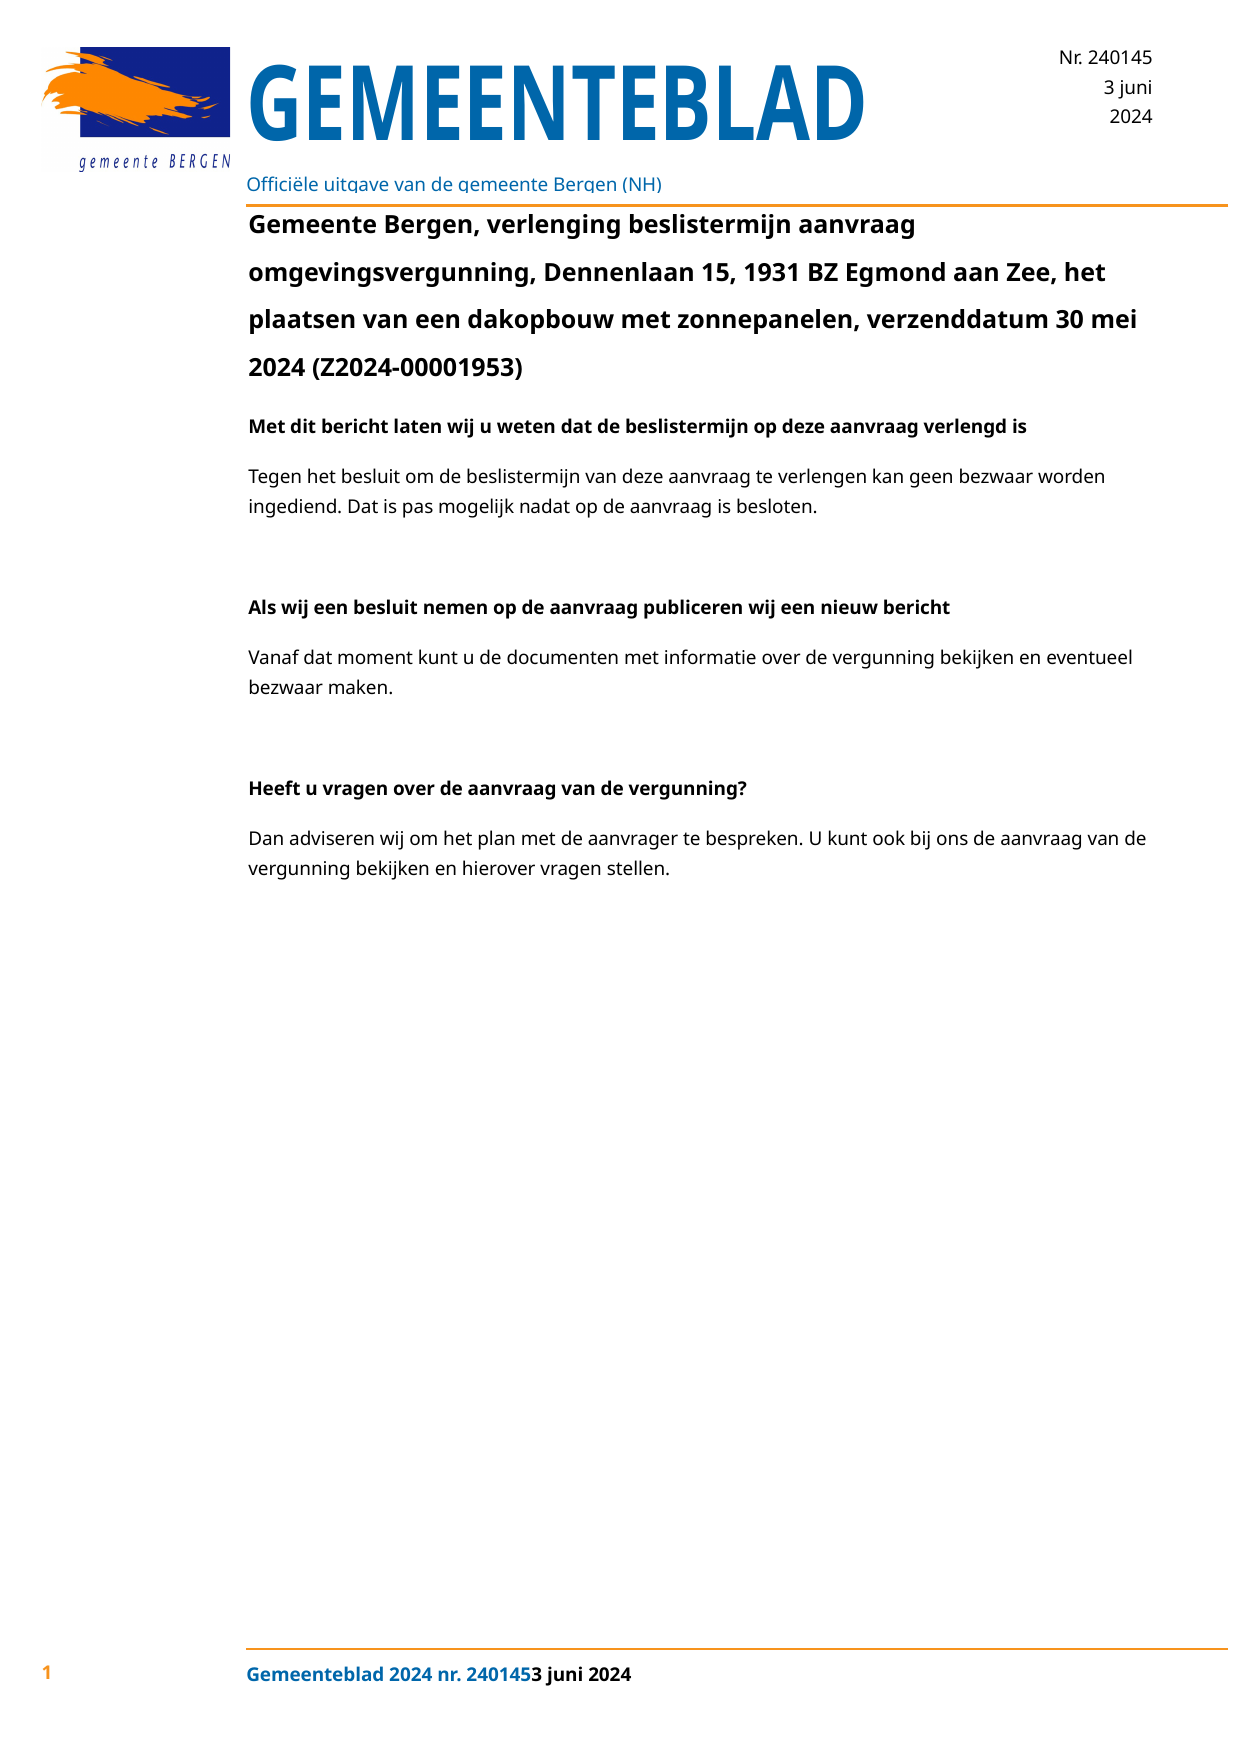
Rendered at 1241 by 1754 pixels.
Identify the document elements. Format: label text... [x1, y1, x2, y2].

picture [41, 47, 231, 172]
text Heeft u vragen over de aanvraag van de vergunning? [248, 775, 1152, 801]
text Vanaf dat moment kunt u de documenten met informatie over de vergunning bekijken en eventueel bezwaar maken. [248, 644, 1152, 700]
text Tegen het besluit om de beslistermijn van deze aanvraag te verlengen kan geen bezwaar worden ingediend. Dat is pas mogelijk nadat op de aanvraag is besloten. [248, 463, 1152, 519]
text Als wij een besluit nemen op de aanvraag publiceren wij een nieuw bericht [248, 594, 1152, 620]
text Dan adviseren wij om het plan met de aanvrager te bespreken. U kunt ook bij ons de aanvraag van de vergunning bekijken en hierover vragen stellen. [248, 825, 1152, 881]
text Met dit bericht laten wij u weten dat de beslistermijn op deze aanvraag verlengd is [248, 413, 1152, 439]
text Gemeente Bergen, verlenging beslistermijn aanvraag omgevingsvergunning, Dennenlaan 15, 1931 BZ Egmond aan Zee, het plaatsen van een dakopbouw met zonnepanelen, verzenddatum 30 mei 2024 (Z2024-00001953) [248, 207, 1152, 384]
